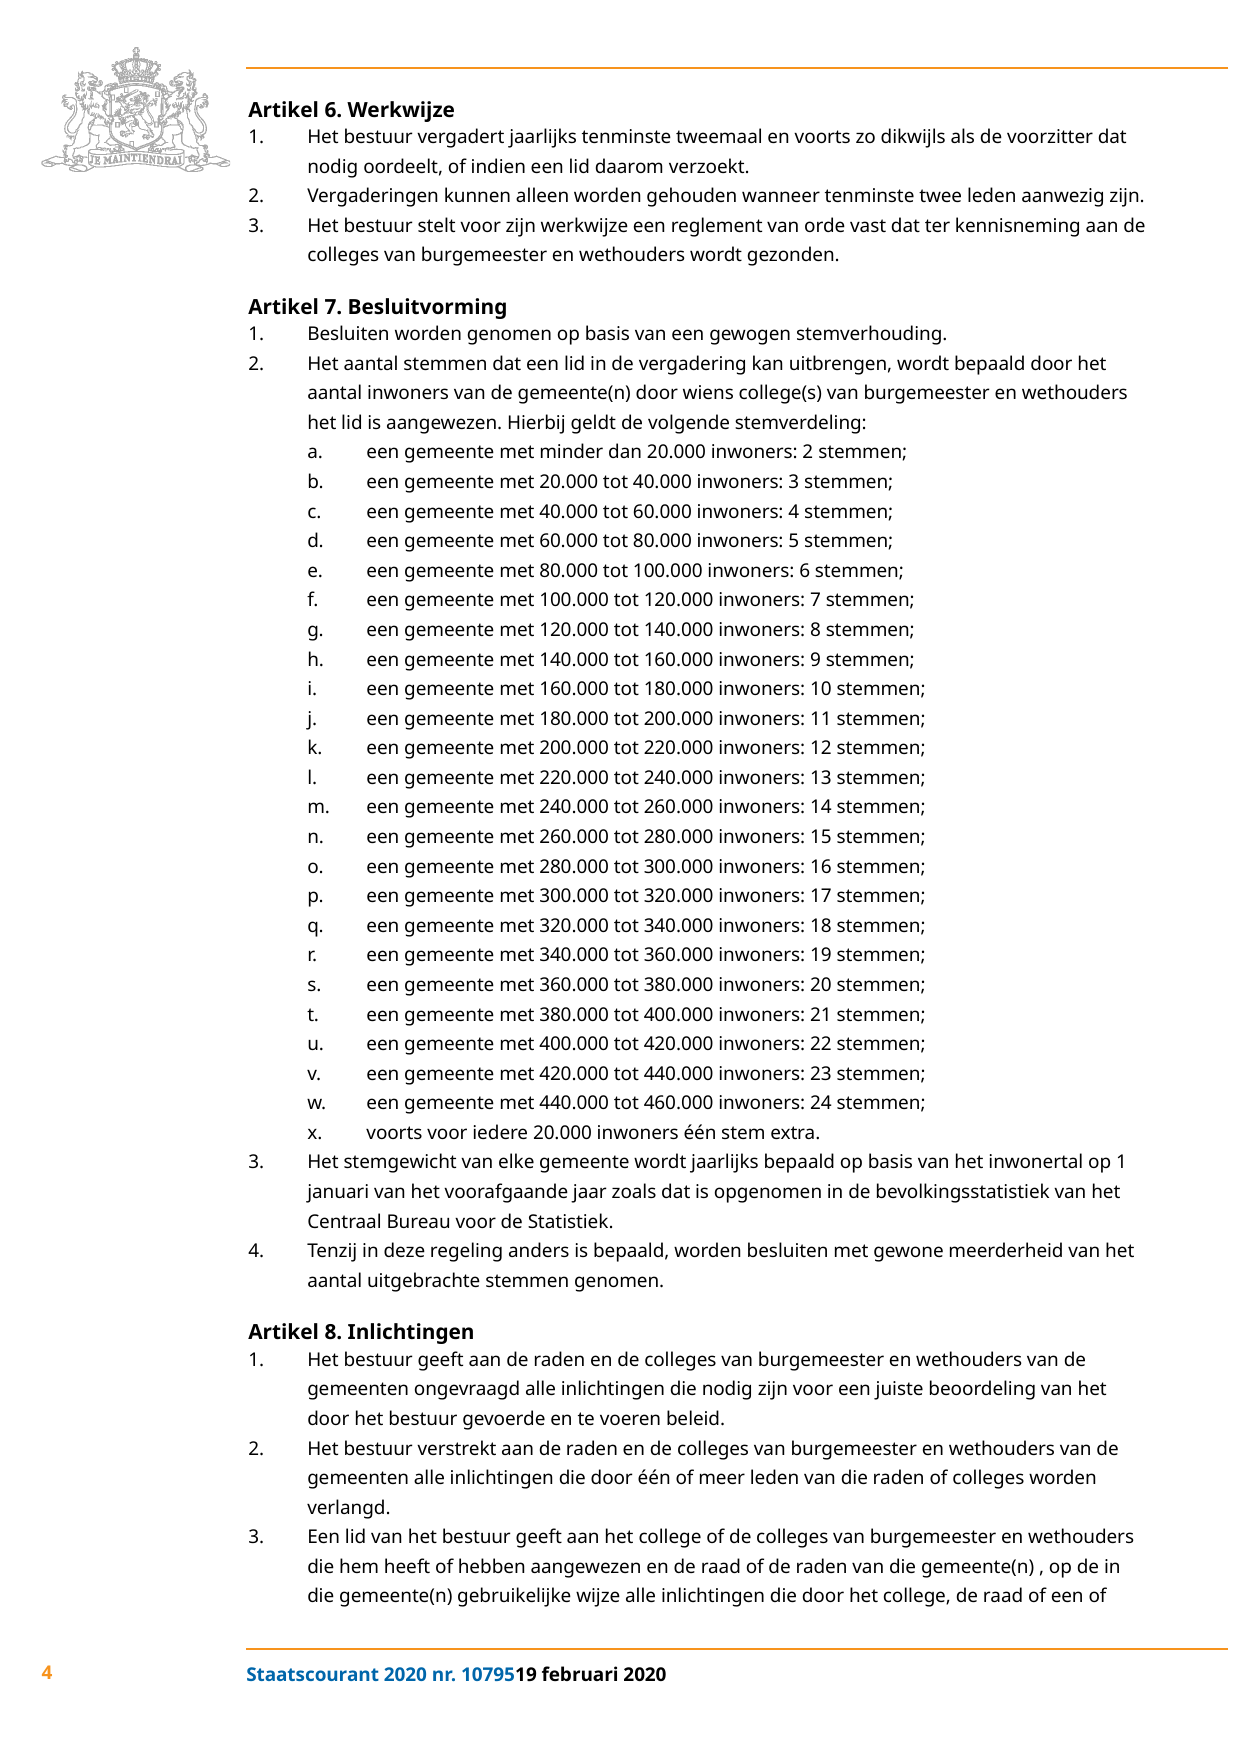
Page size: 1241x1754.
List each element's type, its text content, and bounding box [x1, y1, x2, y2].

list een gemeente met 40.000 tot 60.000 inwoners: 4 stemmen; [307, 498, 1152, 524]
list een gemeente met 80.000 tot 100.000 inwoners: 6 stemmen; [307, 557, 1152, 583]
list een gemeente met 240.000 tot 260.000 inwoners: 14 stemmen; [307, 794, 1152, 819]
text Artikel 8. Inlichtingen [248, 1317, 1152, 1346]
list een gemeente met 160.000 tot 180.000 inwoners: 10 stemmen; [307, 675, 1152, 701]
list een gemeente met 100.000 tot 120.000 inwoners: 7 stemmen; [307, 587, 1152, 612]
list een gemeente met 20.000 tot 40.000 inwoners: 3 stemmen; [307, 468, 1152, 494]
list Het bestuur verstrekt aan de raden en de colleges van burgemeester en wethouders van de gemeenten alle inlichtingen die door één of meer leden van die raden of colleges worden verlangd. [248, 1435, 1152, 1519]
text Artikel 6. Werkwijze [248, 95, 1152, 123]
text Artikel 7. Besluitvorming [248, 292, 1152, 320]
list een gemeente met minder dan 20.000 inwoners: 2 stemmen; [307, 439, 1152, 464]
list Het bestuur stelt voor zijn werkwijze een reglement van orde vast dat ter kennisneming aan de colleges van burgemeester en wethouders wordt gezonden. [248, 212, 1152, 267]
list een gemeente met 280.000 tot 300.000 inwoners: 16 stemmen; [307, 853, 1152, 879]
list een gemeente met 220.000 tot 240.000 inwoners: 13 stemmen; [307, 764, 1152, 790]
list Een lid van het bestuur geeft aan het college of de colleges van burgemeester en wethouders die hem heeft of hebben aangewezen en de raad of de raden van die gemeente(n) , op de in die gemeente(n) gebruikelijke wijze alle inlichtingen die door het college, de raad of een of [248, 1523, 1152, 1608]
list een gemeente met 120.000 tot 140.000 inwoners: 8 stemmen; [307, 616, 1152, 642]
list Het bestuur geeft aan de raden en de colleges van burgemeester en wethouders van de gemeenten ongevraagd alle inlichtingen die nodig zijn voor een juiste beoordeling van het door het bestuur gevoerde en te voeren beleid. [248, 1346, 1152, 1431]
list een gemeente met 300.000 tot 320.000 inwoners: 17 stemmen; [307, 882, 1152, 908]
picture [41, 47, 231, 172]
list een gemeente met 260.000 tot 280.000 inwoners: 15 stemmen; [307, 823, 1152, 849]
list voorts voor iedere 20.000 inwoners één stem extra. [307, 1119, 1152, 1145]
list een gemeente met 400.000 tot 420.000 inwoners: 22 stemmen; [307, 1030, 1152, 1056]
list Tenzij in deze regeling anders is bepaald, worden besluiten met gewone meerderheid van het aantal uitgebrachte stemmen genomen. [248, 1237, 1152, 1293]
list een gemeente met 360.000 tot 380.000 inwoners: 20 stemmen; [307, 971, 1152, 997]
list een gemeente met 140.000 tot 160.000 inwoners: 9 stemmen; [307, 646, 1152, 672]
list een gemeente met 380.000 tot 400.000 inwoners: 21 stemmen; [307, 1001, 1152, 1027]
list een gemeente met 420.000 tot 440.000 inwoners: 23 stemmen; [307, 1060, 1152, 1086]
list Besluiten worden genomen op basis van een gewogen stemverhouding. [248, 320, 1152, 346]
list Het aantal stemmen dat een lid in de vergadering kan uitbrengen, wordt bepaald door het aantal inwoners van de gemeente(n) door wiens college(s) van burgemeester en wethouders het lid is aangewezen. Hierbij geldt de volgende stemverdeling: [248, 350, 1152, 435]
list Vergaderingen kunnen alleen worden gehouden wanneer tenminste twee leden aanwezig zijn. [248, 182, 1152, 208]
list een gemeente met 60.000 tot 80.000 inwoners: 5 stemmen; [307, 527, 1152, 553]
list een gemeente met 340.000 tot 360.000 inwoners: 19 stemmen; [307, 942, 1152, 967]
list een gemeente met 200.000 tot 220.000 inwoners: 12 stemmen; [307, 734, 1152, 760]
list een gemeente met 440.000 tot 460.000 inwoners: 24 stemmen; [307, 1089, 1152, 1115]
list een gemeente met 320.000 tot 340.000 inwoners: 18 stemmen; [307, 912, 1152, 938]
list Het stemgewicht van elke gemeente wordt jaarlijks bepaald op basis van het inwonertal op 1 januari van het voorafgaande jaar zoals dat is opgenomen in de bevolkingsstatistiek van het Centraal Bureau voor de Statistiek. [248, 1149, 1152, 1234]
list Het bestuur vergadert jaarlijks tenminste tweemaal en voorts zo dikwijls als de voorzitter dat nodig oordeelt, of indien een lid daarom verzoekt. [248, 123, 1152, 178]
list een gemeente met 180.000 tot 200.000 inwoners: 11 stemmen; [307, 705, 1152, 731]
